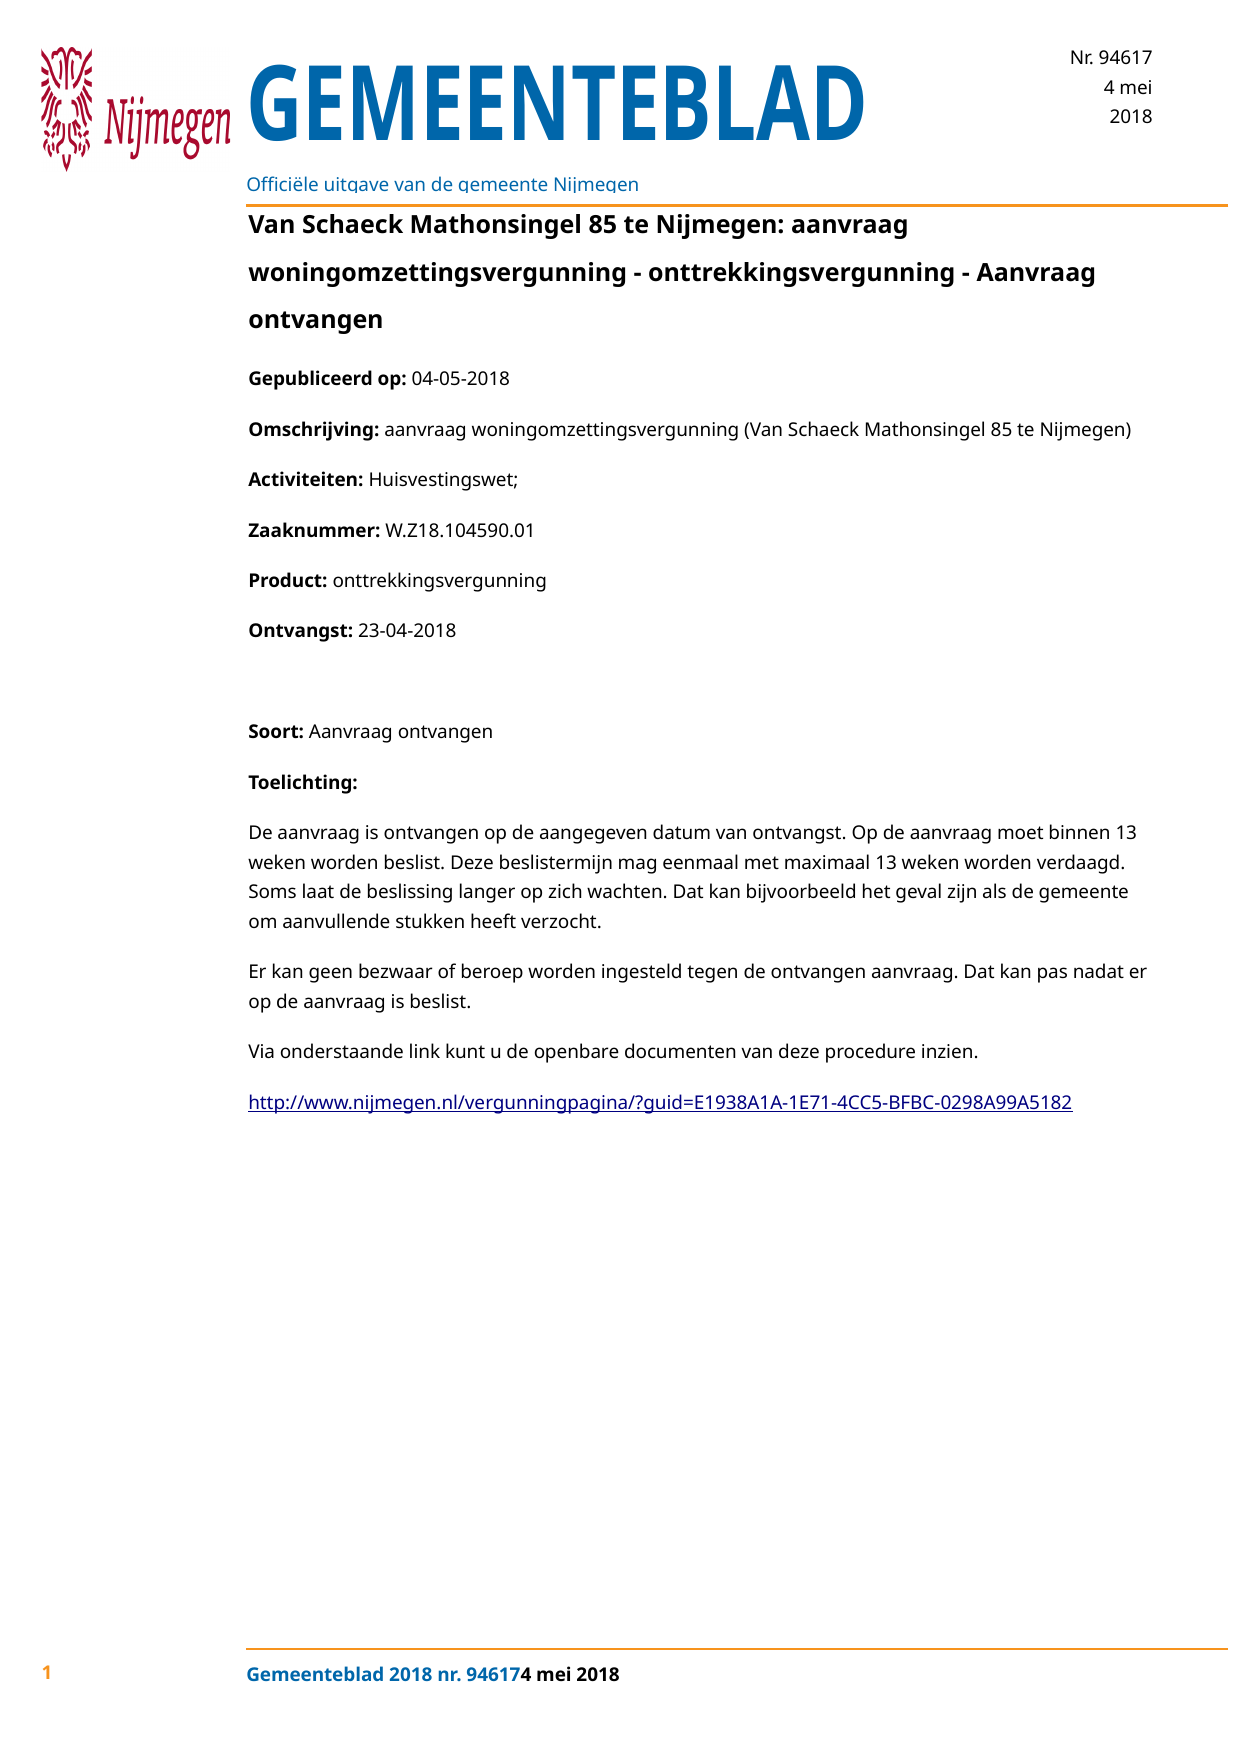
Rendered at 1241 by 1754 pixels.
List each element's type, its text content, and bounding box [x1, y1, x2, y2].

text Gepubliceerd op: 04-05-2018 [248, 366, 1152, 391]
text Soort: Aanvraag ontvangen [248, 718, 1152, 744]
text Er kan geen bezwaar of beroep worden ingesteld tegen de ontvangen aanvraag. Dat kan pas nadat er op de aanvraag is beslist. [248, 958, 1152, 1014]
picture [41, 47, 231, 172]
text Zaaknummer: W.Z18.104590.01 [248, 517, 1152, 542]
text Omschrijving: aanvraag woningomzettingsvergunning (Van Schaeck Mathonsingel 85 te Nijmegen) [248, 416, 1152, 442]
text Ontvangst: 23-04-2018 [248, 618, 1152, 643]
text Toelichting: [248, 769, 1152, 794]
text Activiteiten: Huisvestingswet; [248, 466, 1152, 492]
text Via onderstaande link kunt u de openbare documenten van deze procedure inzien. [248, 1038, 1152, 1064]
text http://www.nijmegen.nl/vergunningpagina/?guid=E1938A1A-1E71-4CC5-BFBC-0298A99A5182 [248, 1089, 1152, 1114]
text De aanvraag is ontvangen op de aangegeven datum van ontvangst. Op de aanvraag moet binnen 13 weken worden beslist. Deze beslistermijn mag eenmaal met maximaal 13 weken worden verdaagd. Soms laat de beslissing langer op zich wachten. Dat kan bijvoorbeeld het geval zijn als de gemeente om aanvullende stukken heeft verzocht. [248, 819, 1152, 934]
text Van Schaeck Mathonsingel 85 te Nijmegen: aanvraag woningomzettingsvergunning - onttrekkingsvergunning - Aanvraag ontvangen [248, 207, 1152, 336]
text Product: onttrekkingsvergunning [248, 567, 1152, 593]
